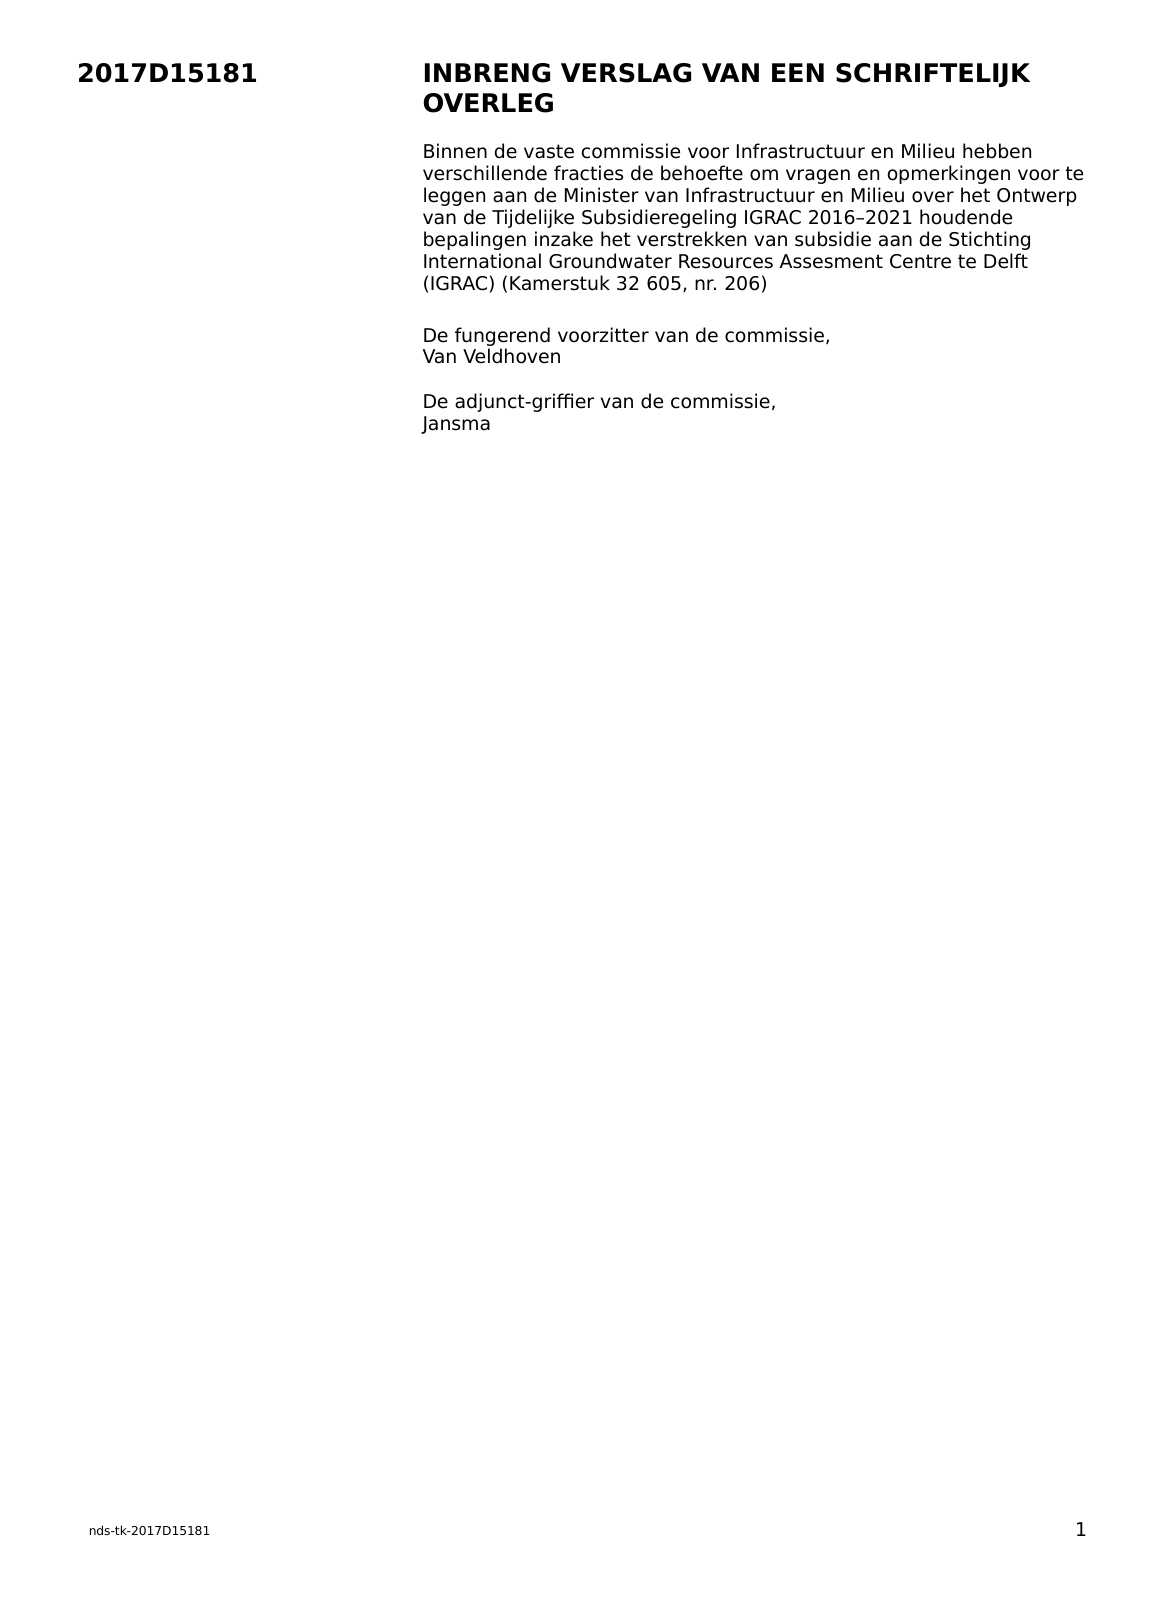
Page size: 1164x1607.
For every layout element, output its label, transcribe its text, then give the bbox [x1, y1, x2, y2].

text nds-tk-2017D15181 [88, 1524, 323, 1538]
text De adjunct-griffier van de commissie, Jansma [422, 391, 1087, 434]
text 2017D15181 INBRENG VERSLAG VAN EEN SCHRIFTELIJK OVERLEG [77, 59, 1087, 118]
text Binnen de vaste commissie voor Infrastructuur en Milieu hebben verschillende fracties de behoefte om vragen en opmerkingen voor te leggen aan de Minister van Infrastructuur en Milieu over het Ontwerp van de Tijdelijke Subsidieregeling IGRAC 2016–2021 houdende bepalingen inzake het verstrekken van subsidie aan de Stichting International Groundwater Resources Assesment Centre te Delft (IGRAC) (Kamerstuk 32 605, nr. 206) [422, 141, 1087, 294]
text De fungerend voorzitter van de commissie, Van Veldhoven [422, 324, 1087, 368]
